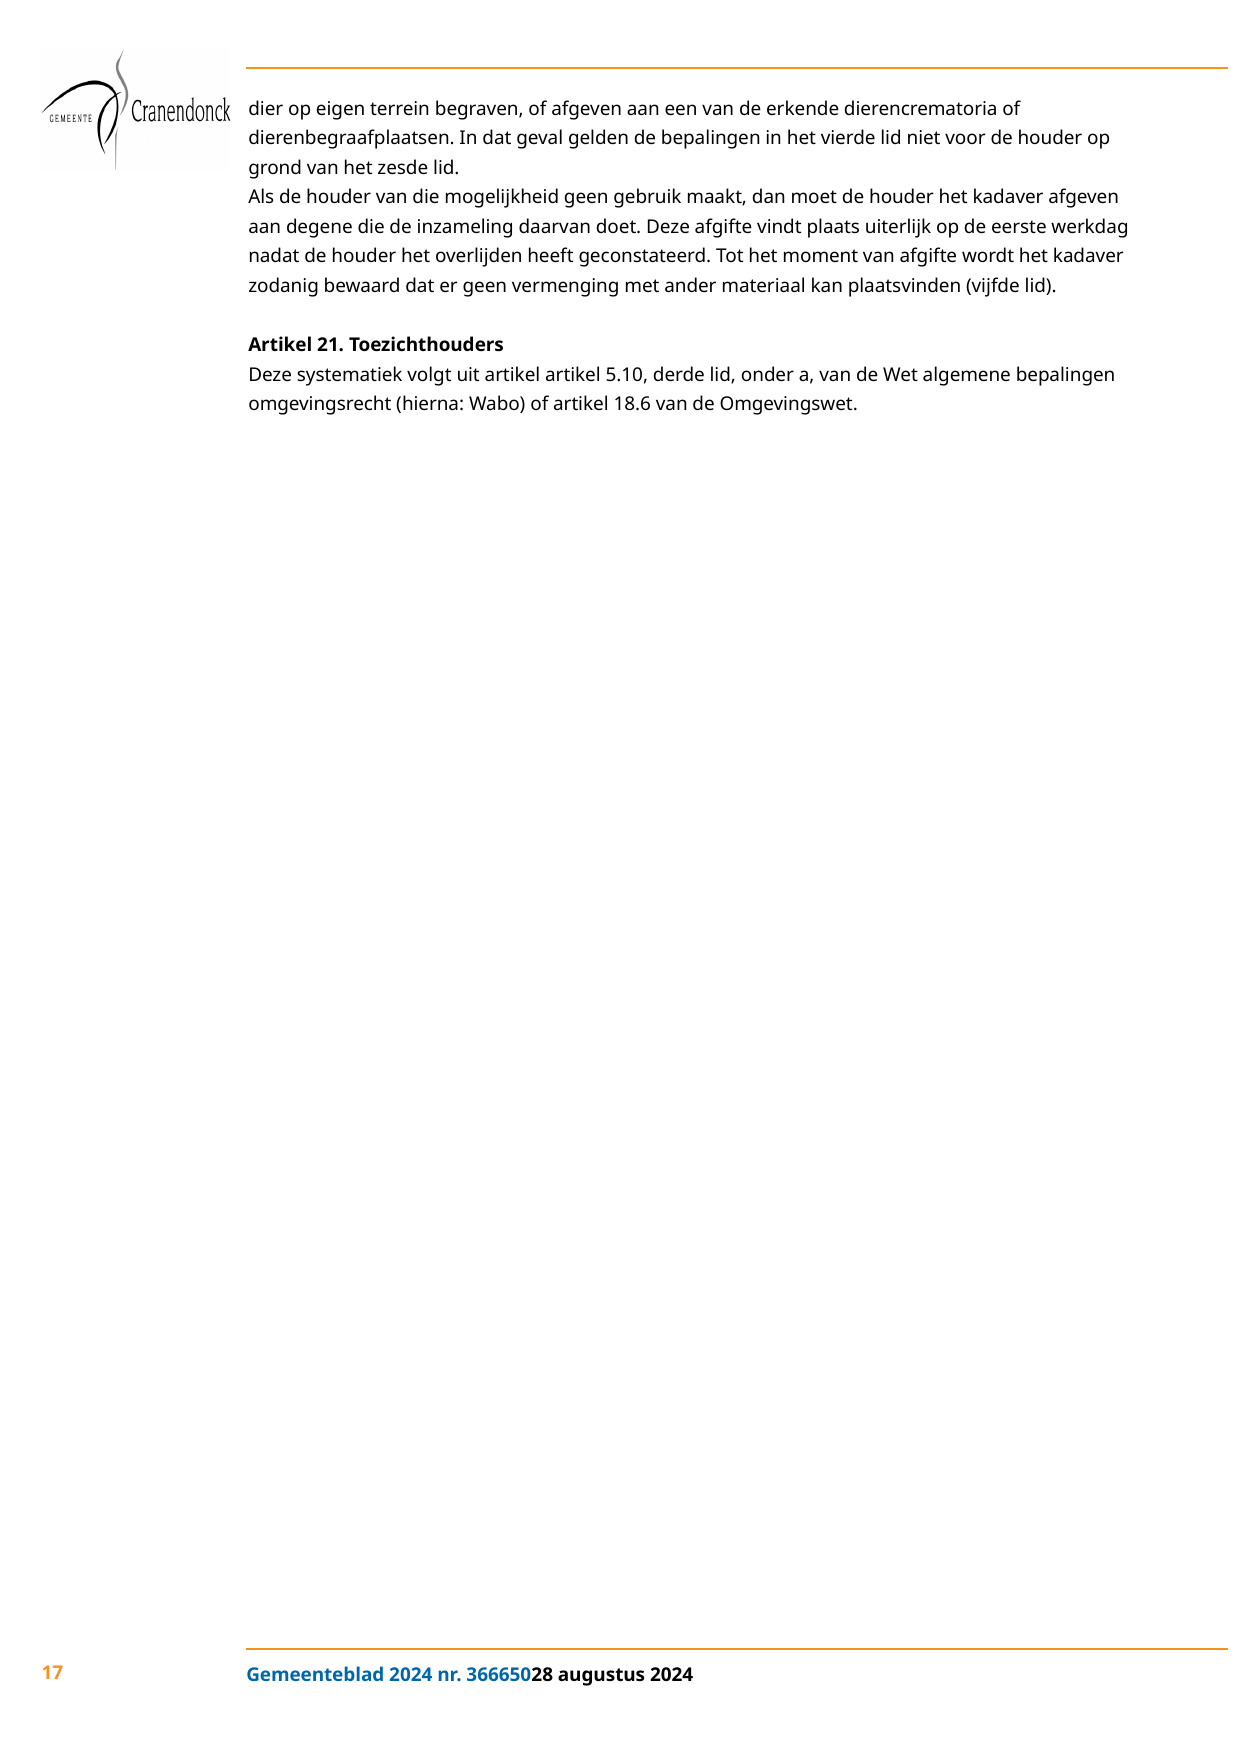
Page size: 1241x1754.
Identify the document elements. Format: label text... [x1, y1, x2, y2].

text Als de houder van die mogelijkheid geen gebruik maakt, dan moet de houder het kadaver afgeven aan degene die de inzameling daarvan doet. Deze afgifte vindt plaats uiterlijk op de eerste werkdag nadat de houder het overlijden heeft geconstateerd. Tot het moment van afgifte wordt het kadaver zodanig bewaard dat er geen vermenging met ander materiaal kan plaatsvinden (vijfde lid). [248, 183, 1152, 298]
text dier op eigen terrein begraven, of afgeven aan een van de erkende dierencrematoria of dierenbegraafplaatsen. In dat geval gelden de bepalingen in het vierde lid niet voor de houder op grond van het zesde lid. [248, 95, 1152, 180]
picture [41, 47, 231, 172]
text Artikel 21. Toezichthouders [248, 331, 1152, 357]
text Deze systematiek volgt uit artikel artikel 5.10, derde lid, onder a, van de Wet algemene bepalingen omgevingsrecht (hierna: Wabo) of artikel 18.6 van de Omgevingswet. [248, 361, 1152, 416]
